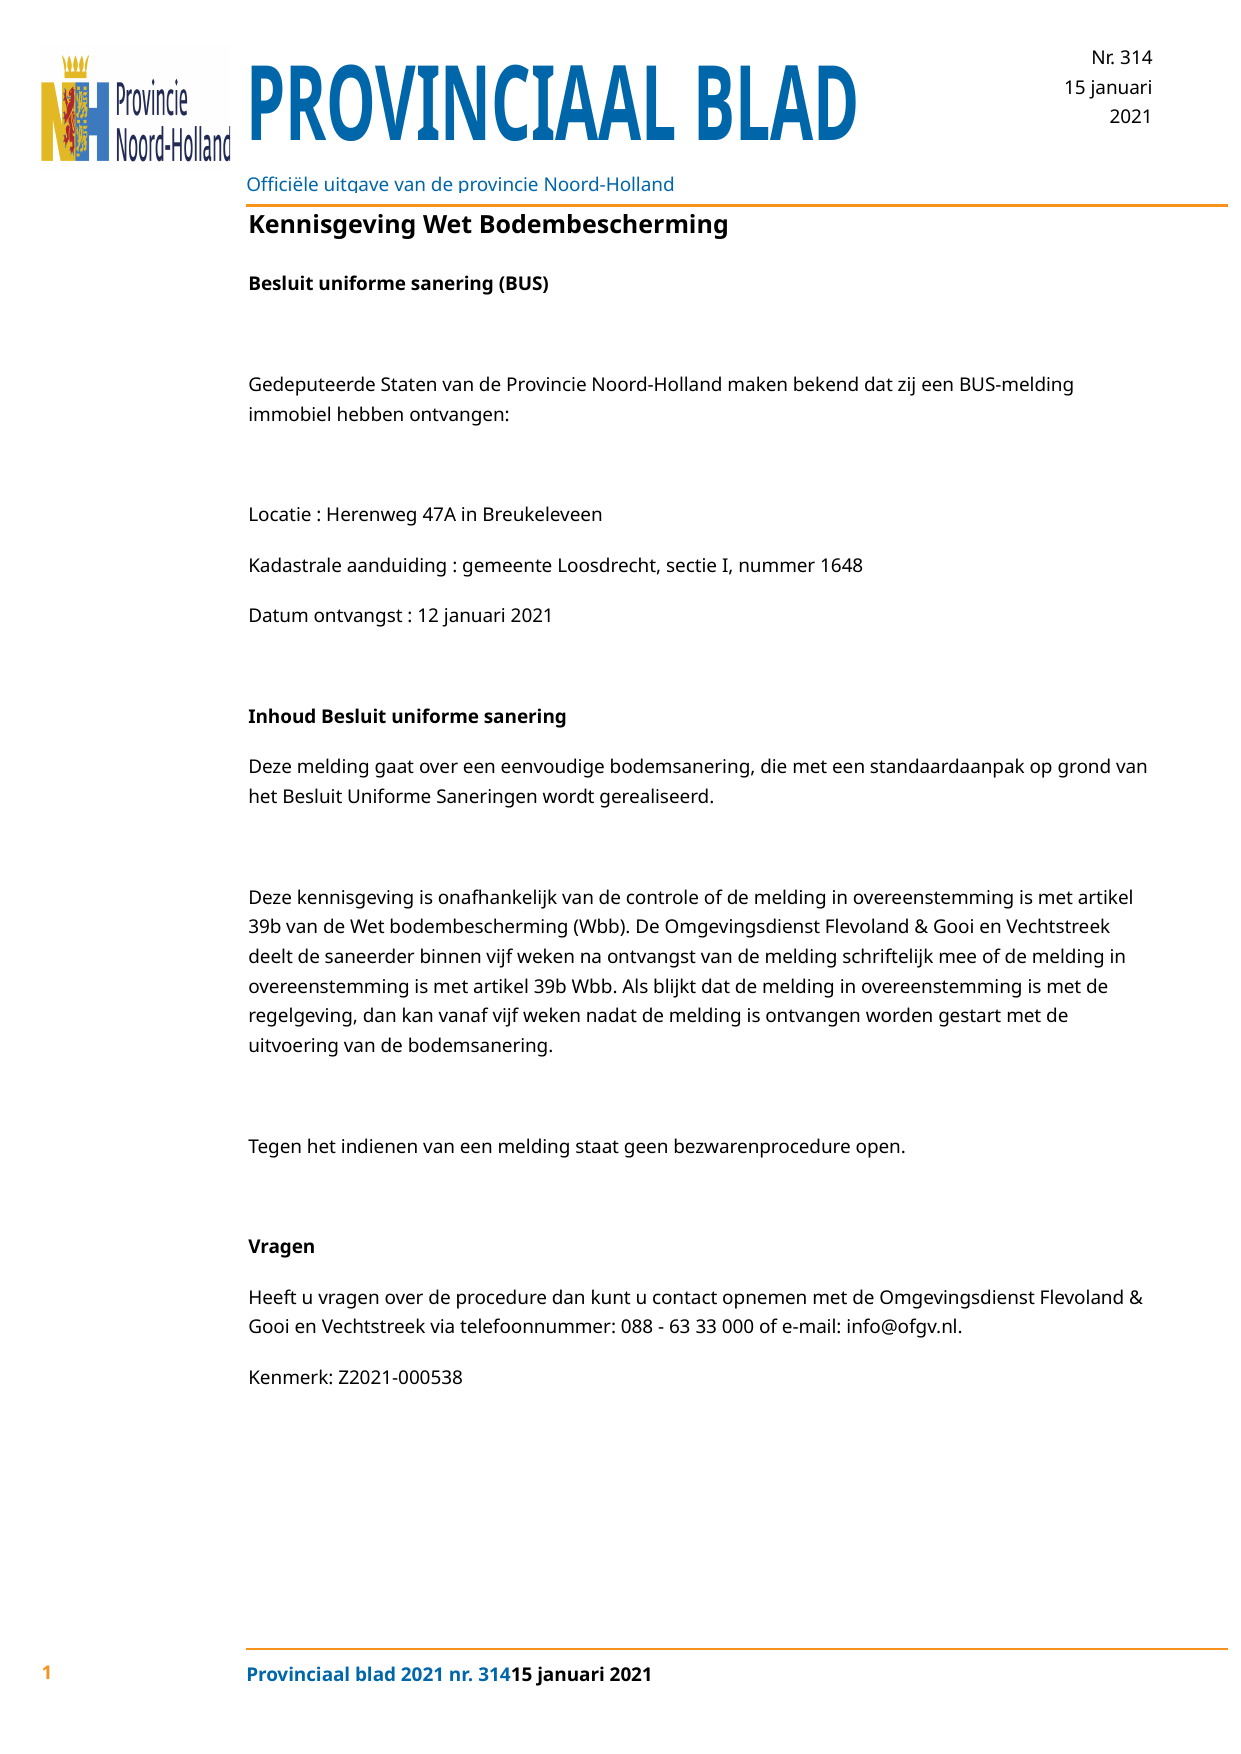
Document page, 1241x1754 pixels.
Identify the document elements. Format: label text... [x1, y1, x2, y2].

text Kadastrale aanduiding : gemeente Loosdrecht, sectie I, nummer 1648 [248, 552, 1152, 578]
text Gedeputeerde Staten van de Provincie Noord-Holland maken bekend dat zij een BUS-melding immobiel hebben ontvangen: [248, 371, 1152, 426]
text Deze kennisgeving is onafhankelijk van de controle of de melding in overeenstemming is met artikel 39b van de Wet bodembescherming (Wbb). De Omgevingsdienst Flevoland & Gooi en Vechtstreek deelt de saneerder binnen vijf weken na ontvangst van de melding schriftelijk mee of de melding in overeenstemming is met artikel 39b Wbb. Als blijkt dat de melding in overeenstemming is met de regelgeving, dan kan vanaf vijf weken nadat de melding is ontvangen worden gestart met de uitvoering van de bodemsanering. [248, 884, 1152, 1058]
text Locatie : Herenweg 47A in Breukeleveen [248, 502, 1152, 527]
text Inhoud Besluit uniforme sanering [248, 703, 1152, 729]
text Kenmerk: Z2021-000538 [248, 1364, 1152, 1390]
text Besluit uniforme sanering (BUS) [248, 270, 1152, 296]
picture [41, 47, 231, 172]
text Heeft u vragen over de procedure dan kunt u contact opnemen met de Omgevingsdienst Flevoland & Gooi en Vechtstreek via telefoonnummer: 088 - 63 33 000 of e-mail: info@ofgv.nl. [248, 1284, 1152, 1339]
text Tegen het indienen van een melding staat geen bezwarenprocedure open. [248, 1133, 1152, 1158]
text Kennisgeving Wet Bodembescherming [248, 207, 1152, 241]
text Deze melding gaat over een eenvoudige bodemsanering, die met een standaardaanpak op grond van het Besluit Uniforme Saneringen wordt gerealiseerd. [248, 754, 1152, 809]
text Datum ontvangst : 12 januari 2021 [248, 602, 1152, 628]
text Vragen [248, 1234, 1152, 1259]
